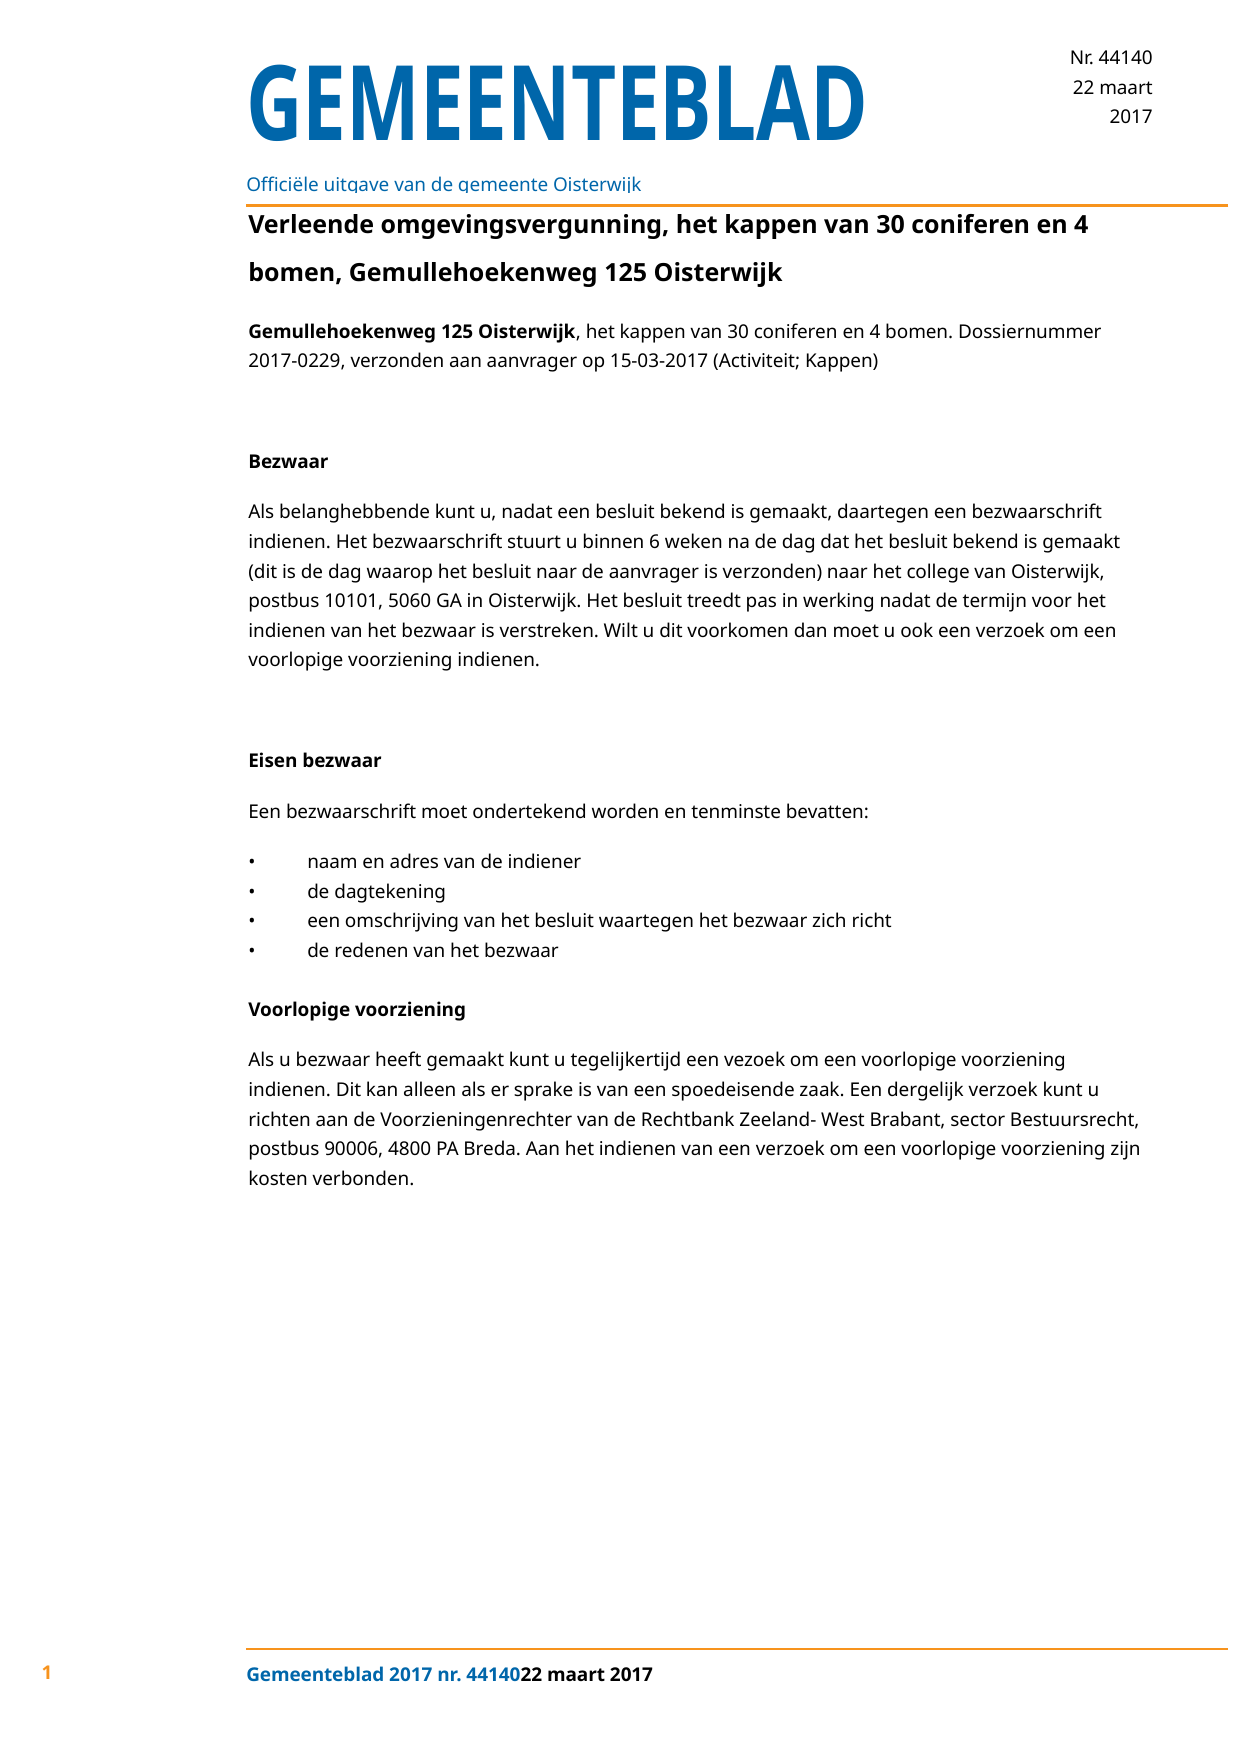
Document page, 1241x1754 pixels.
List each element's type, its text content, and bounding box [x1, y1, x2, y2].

list een omschrijving van het besluit waartegen het bezwaar zich richt [248, 907, 1152, 933]
text Eisen bezwaar [248, 747, 1152, 773]
picture [41, 47, 231, 172]
text Een bezwaarschrift moet ondertekend worden en tenminste bevatten: [248, 798, 1152, 824]
text Als belanghebbende kunt u, nadat een besluit bekend is gemaakt, daartegen een bezwaarschrift indienen. Het bezwaarschrift stuurt u binnen 6 weken na de dag dat het besluit bekend is gemaakt (dit is de dag waarop het besluit naar de aanvrager is verzonden) naar het college van Oisterwijk, postbus 10101, 5060 GA in Oisterwijk. Het besluit treedt pas in werking nadat de termijn voor het indienen van het bezwaar is verstreken. Wilt u dit voorkomen dan moet u ook een verzoek om een voorlopige voorziening indienen. [248, 499, 1152, 672]
list de redenen van het bezwaar [248, 937, 1152, 963]
text Bezwaar [248, 448, 1152, 474]
text Gemullehoekenweg 125 Oisterwijk, het kappen van 30 coniferen en 4 bomen. Dossiernummer 2017-0229, verzonden aan aanvrager op 15-03-2017 (Activiteit; Kappen) [248, 318, 1152, 373]
text Als u bezwaar heeft gemaakt kunt u tegelijkertijd een vezoek om een voorlopige voorziening indienen. Dit kan alleen als er sprake is van een spoedeisende zaak. Een dergelijk verzoek kunt u richten aan de Voorzieningenrechter van de Rechtbank Zeeland- West Brabant, sector Bestuursrecht, postbus 90006, 4800 PA Breda. Aan het indienen van een verzoek om een voorlopige voorziening zijn kosten verbonden. [248, 1047, 1152, 1191]
list de dagtekening [248, 878, 1152, 904]
text Verleende omgevingsvergunning, het kappen van 30 coniferen en 4 bomen, Gemullehoekenweg 125 Oisterwijk [248, 207, 1152, 288]
text Voorlopige voorziening [248, 996, 1152, 1022]
list naam en adres van de indiener [248, 848, 1152, 874]
